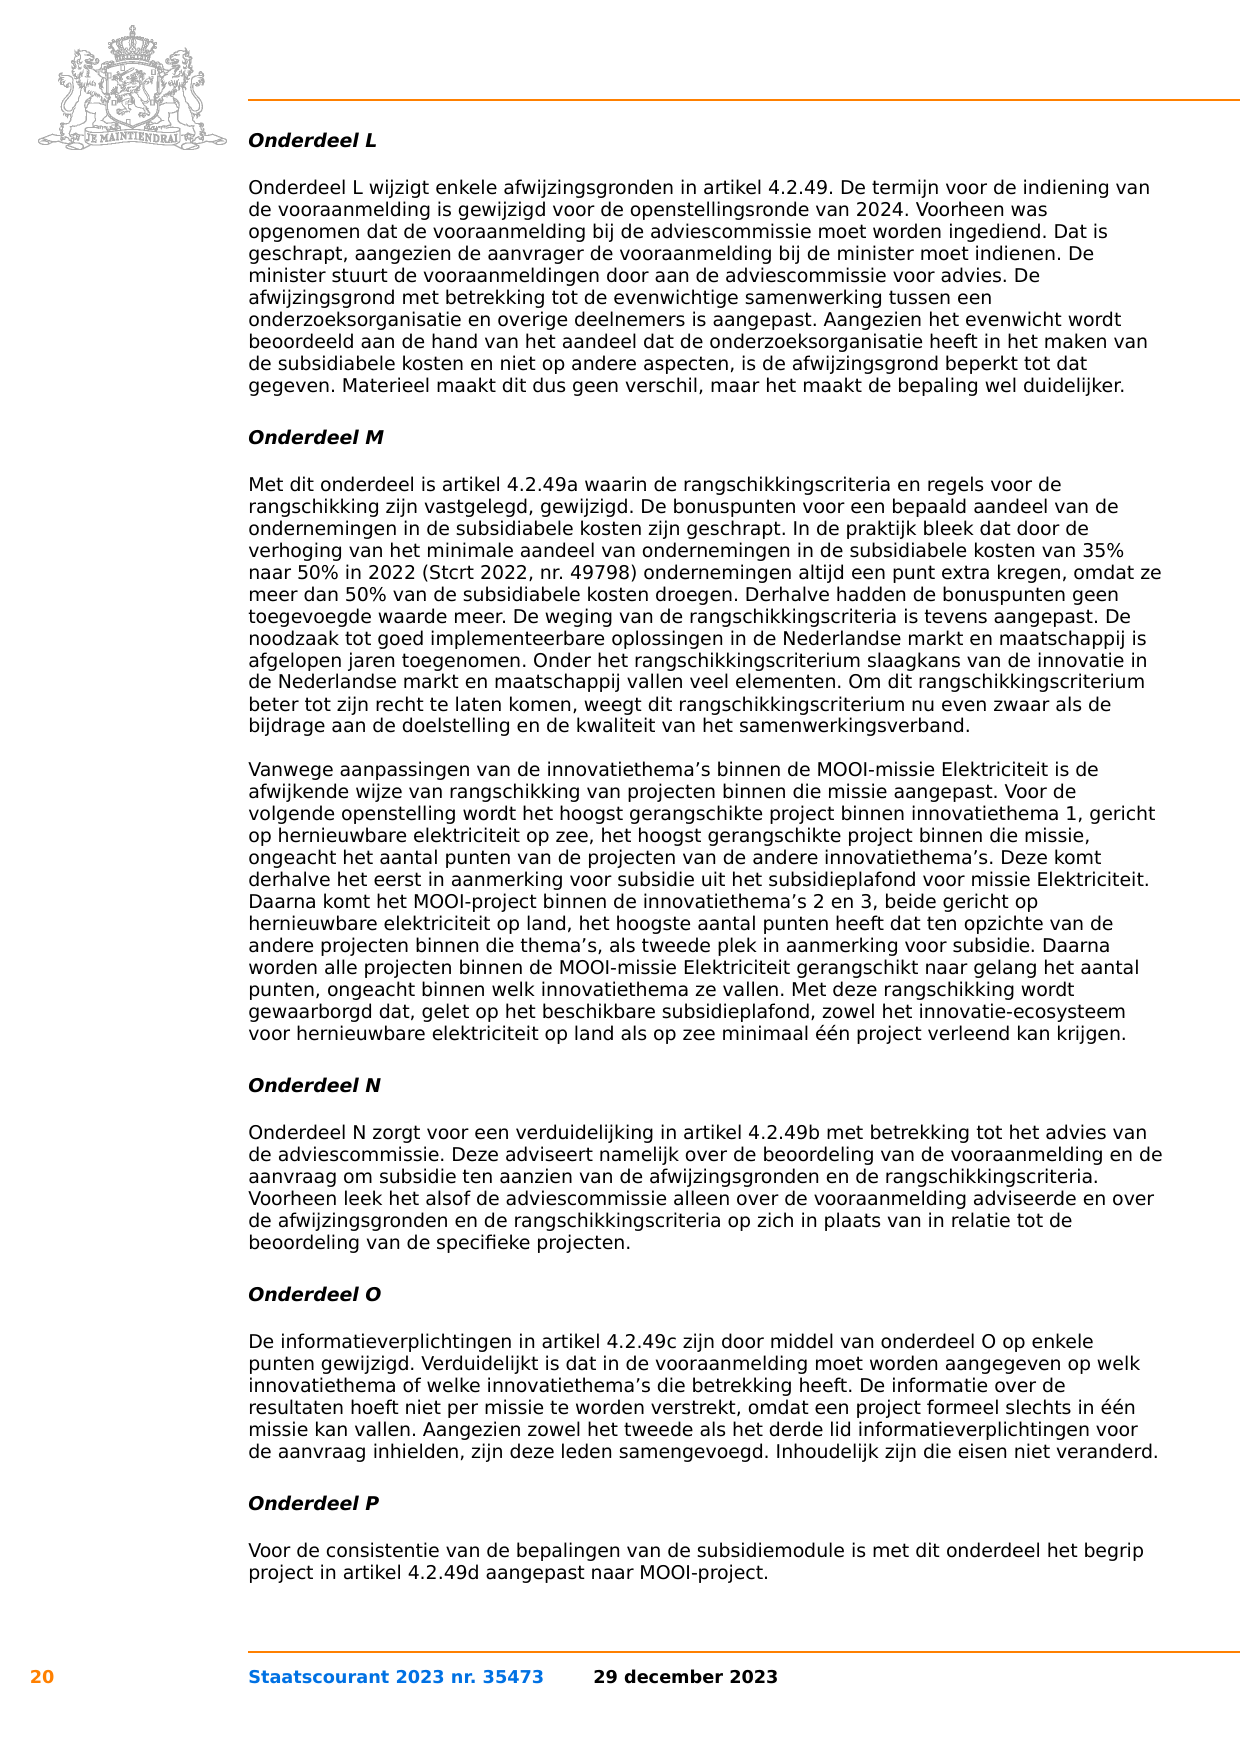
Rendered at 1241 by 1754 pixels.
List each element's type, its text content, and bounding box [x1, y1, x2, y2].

text Onderdeel L wijzigt enkele afwijzingsgronden in artikel 4.2.49. De termijn voor de indiening van de vooraanmelding is gewijzigd voor de openstellingsronde van 2024. Voorheen was opgenomen dat de vooraanmelding bij de adviescommissie moet worden ingediend. Dat is geschrapt, aangezien de aanvrager de vooraanmelding bij de minister moet indienen. De minister stuurt de vooraanmeldingen door aan de adviescommissie voor advies. De afwijzingsgrond met betrekking tot de evenwichtige samenwerking tussen een onderzoeksorganisatie en overige deelnemers is aangepast. Aangezien het evenwicht wordt beoordeeld aan de hand van het aandeel dat de onderzoeksorganisatie heeft in het maken van de subsidiabele kosten en niet op andere aspecten, is de afwijzingsgrond beperkt tot dat gegeven. Materieel maakt dit dus geen verschil, maar het maakt de bepaling wel duidelijker. [248, 177, 1163, 397]
subtitle Onderdeel L [248, 130, 1163, 152]
text Vanwege aanpassingen van de innovatiethema’s binnen de MOOI-missie Elektriciteit is de afwijkende wijze van rangschikking van projecten binnen die missie aangepast. Voor de volgende openstelling wordt het hoogst gerangschikte project binnen innovatiethema 1, gericht op hernieuwbare elektriciteit op zee, het hoogst gerangschikte project binnen die missie, ongeacht het aantal punten van de projecten van de andere innovatiethema’s. Deze komt derhalve het eerst in aanmerking voor subsidie uit het subsidieplafond voor missie Elektriciteit. Daarna komt het MOOI-project binnen de innovatiethema’s 2 en 3, beide gericht op hernieuwbare elektriciteit op land, het hoogste aantal punten heeft dat ten opzichte van de andere projecten binnen die thema’s, als tweede plek in aanmerking voor subsidie. Daarna worden alle projecten binnen de MOOI-missie Elektriciteit gerangschikt naar gelang het aantal punten, ongeacht binnen welk innovatiethema ze vallen. Met deze rangschikking wordt gewaarborgd dat, gelet op het beschikbare subsidieplafond, zowel het innovatie-ecosysteem voor hernieuwbare elektriciteit op land als op zee minimaal één project verleend kan krijgen. [248, 759, 1163, 1045]
subtitle Onderdeel M [248, 427, 1163, 449]
text Met dit onderdeel is artikel 4.2.49a waarin de rangschikkingscriteria en regels voor de rangschikking zijn vastgelegd, gewijzigd. De bonuspunten voor een bepaald aandeel van de ondernemingen in de subsidiabele kosten zijn geschrapt. In de praktijk bleek dat door de verhoging van het minimale aandeel van ondernemingen in de subsidiabele kosten van 35% naar 50% in 2022 (Stcrt 2022, nr. 49798) ondernemingen altijd een punt extra kregen, omdat ze meer dan 50% van de subsidiabele kosten droegen. Derhalve hadden de bonuspunten geen toegevoegde waarde meer. De weging van de rangschikkingscriteria is tevens aangepast. De noodzaak tot goed implementeerbare oplossingen in de Nederlandse markt en maatschappij is afgelopen jaren toegenomen. Onder het rangschikkingscriterium slaagkans van de innovatie in de Nederlandse markt en maatschappij vallen veel elementen. Om dit rangschikkingscriterium beter tot zijn recht te laten komen, weegt dit rangschikkingscriterium nu even zwaar als de bijdrage aan de doelstelling en de kwaliteit van het samenwerkingsverband. [248, 474, 1163, 737]
picture [38, 25, 227, 150]
text Voor de consistentie van de bepalingen van de subsidiemodule is met dit onderdeel het begrip project in artikel 4.2.49d aangepast naar MOOI-project. [248, 1540, 1163, 1584]
subtitle Onderdeel P [248, 1493, 1163, 1515]
subtitle Onderdeel N [248, 1075, 1163, 1097]
text De informatieverplichtingen in artikel 4.2.49c zijn door middel van onderdeel O op enkele punten gewijzigd. Verduidelijkt is dat in de vooraanmelding moet worden aangegeven op welk innovatiethema of welke innovatiethema’s die betrekking heeft. De informatie over de resultaten hoeft niet per missie te worden verstrekt, omdat een project formeel slechts in één missie kan vallen. Aangezien zowel het tweede als het derde lid informatieverplichtingen voor de aanvraag inhielden, zijn deze leden samengevoegd. Inhoudelijk zijn die eisen niet veranderd. [248, 1331, 1163, 1463]
subtitle Onderdeel O [248, 1284, 1163, 1306]
text Onderdeel N zorgt voor een verduidelijking in artikel 4.2.49b met betrekking tot het advies van de adviescommissie. Deze adviseert namelijk over de beoordeling van de vooraanmelding en de aanvraag om subsidie ten aanzien van de afwijzingsgronden en de rangschikkingscriteria. Voorheen leek het alsof de adviescommissie alleen over de vooraanmelding adviseerde en over de afwijzingsgronden en de rangschikkingscriteria op zich in plaats van in relatie tot de beoordeling van de specifieke projecten. [248, 1122, 1163, 1254]
